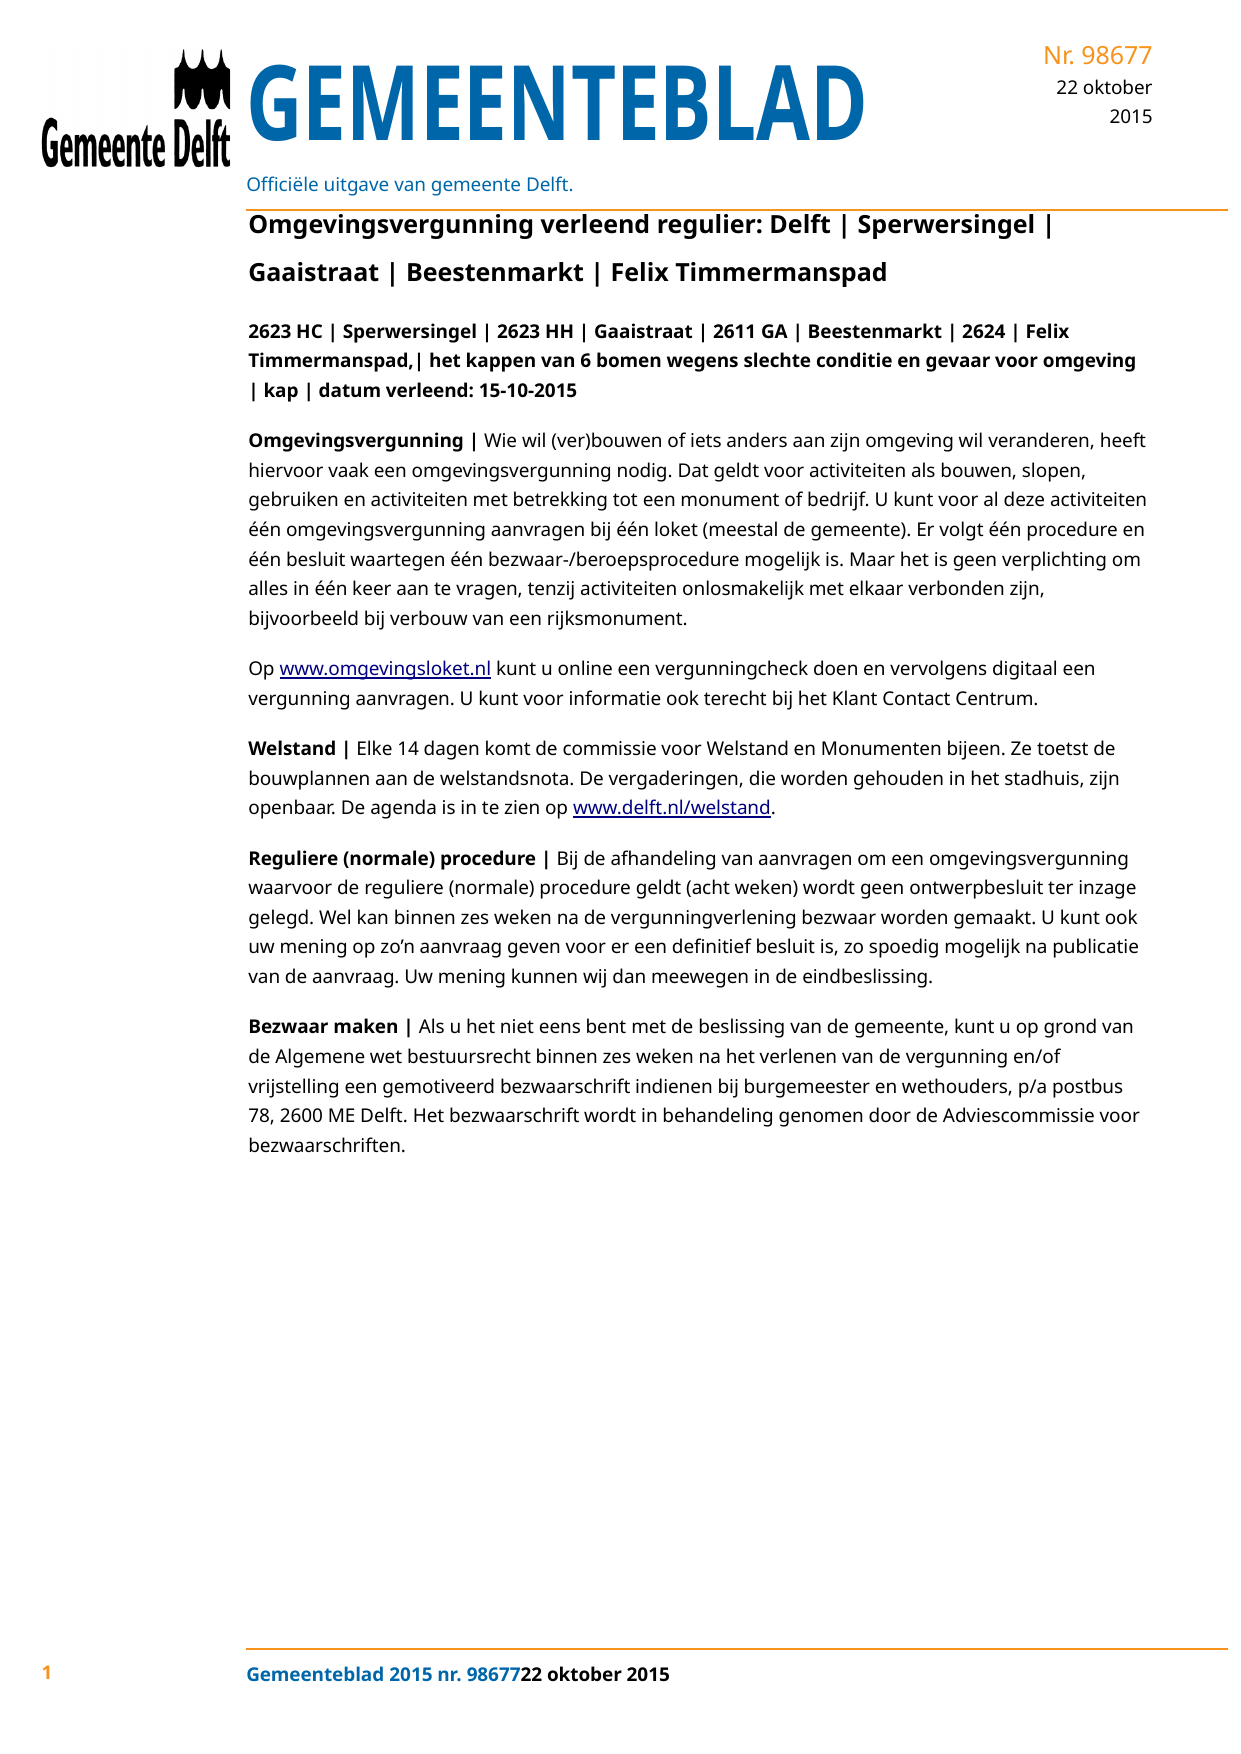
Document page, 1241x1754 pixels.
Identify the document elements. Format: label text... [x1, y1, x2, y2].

text Omgevingsvergunning verleend regulier: Delft | Sperwersingel | Gaaistraat | Beestenmarkt | Felix Timmermanspad [248, 211, 1152, 288]
text Op www.omgevingsloket.nl kunt u online een vergunningcheck doen en vervolgens digitaal een vergunning aanvragen. U kunt voor informatie ook terecht bij het Klant Contact Centrum. [248, 655, 1152, 711]
text Reguliere (normale) procedure | Bij de afhandeling van aanvragen om een omgevingsvergunning waarvoor de reguliere (normale) procedure geldt (acht weken) wordt geen ontwerpbesluit ter inzage gelegd. Wel kan binnen zes weken na de vergunningverlening bezwaar worden gemaakt. U kunt ook uw mening op zo’n aanvraag geven voor er een definitief besluit is, zo spoedig mogelijk na publicatie van de aanvraag. Uw mening kunnen wij dan meewegen in de eindbeslissing. [248, 845, 1152, 989]
text Bezwaar maken | Als u het niet eens bent met de beslissing van de gemeente, kunt u op grond van de Algemene wet bestuursrecht binnen zes weken na het verlenen van de vergunning en/of vrijstelling een gemotiveerd bezwaarschrift indienen bij burgemeester en wethouders, p/a postbus 78, 2600 ME Delft. Het bezwaarschrift wordt in behandeling genomen door de Adviescommissie voor bezwaarschriften. [248, 1014, 1152, 1158]
text Omgevingsvergunning | Wie wil (ver)bouwen of iets anders aan zijn omgeving wil veranderen, heeft hiervoor vaak een omgevingsvergunning nodig. Dat geldt voor activiteiten als bouwen, slopen, gebruiken en activiteiten met betrekking tot een monument of bedrijf. U kunt voor al deze activiteiten één omgevingsvergunning aanvragen bij één loket (meestal de gemeente). Er volgt één procedure en één besluit waartegen één bezwaar-/beroepsprocedure mogelijk is. Maar het is geen verplichting om alles in één keer aan te vragen, tenzij activiteiten onlosmakelijk met elkaar verbonden zijn, bijvoorbeeld bij verbouw van een rijksmonument. [248, 427, 1152, 631]
text 2623 HC | Sperwersingel | 2623 HH | Gaaistraat | 2611 GA | Beestenmarkt | 2624 | Felix Timmermanspad,| het kappen van 6 bomen wegens slechte conditie en gevaar voor omgeving | kap | datum verleend: 15-10-2015 [248, 318, 1152, 403]
text Welstand | Elke 14 dagen komt de commissie voor Welstand en Monumenten bijeen. Ze toetst de bouwplannen aan de welstandsnota. De vergaderingen, die worden gehouden in het stadhuis, zijn openbaar. De agenda is in te zien op www.delft.nl/welstand. [248, 735, 1152, 820]
picture [41, 47, 231, 172]
